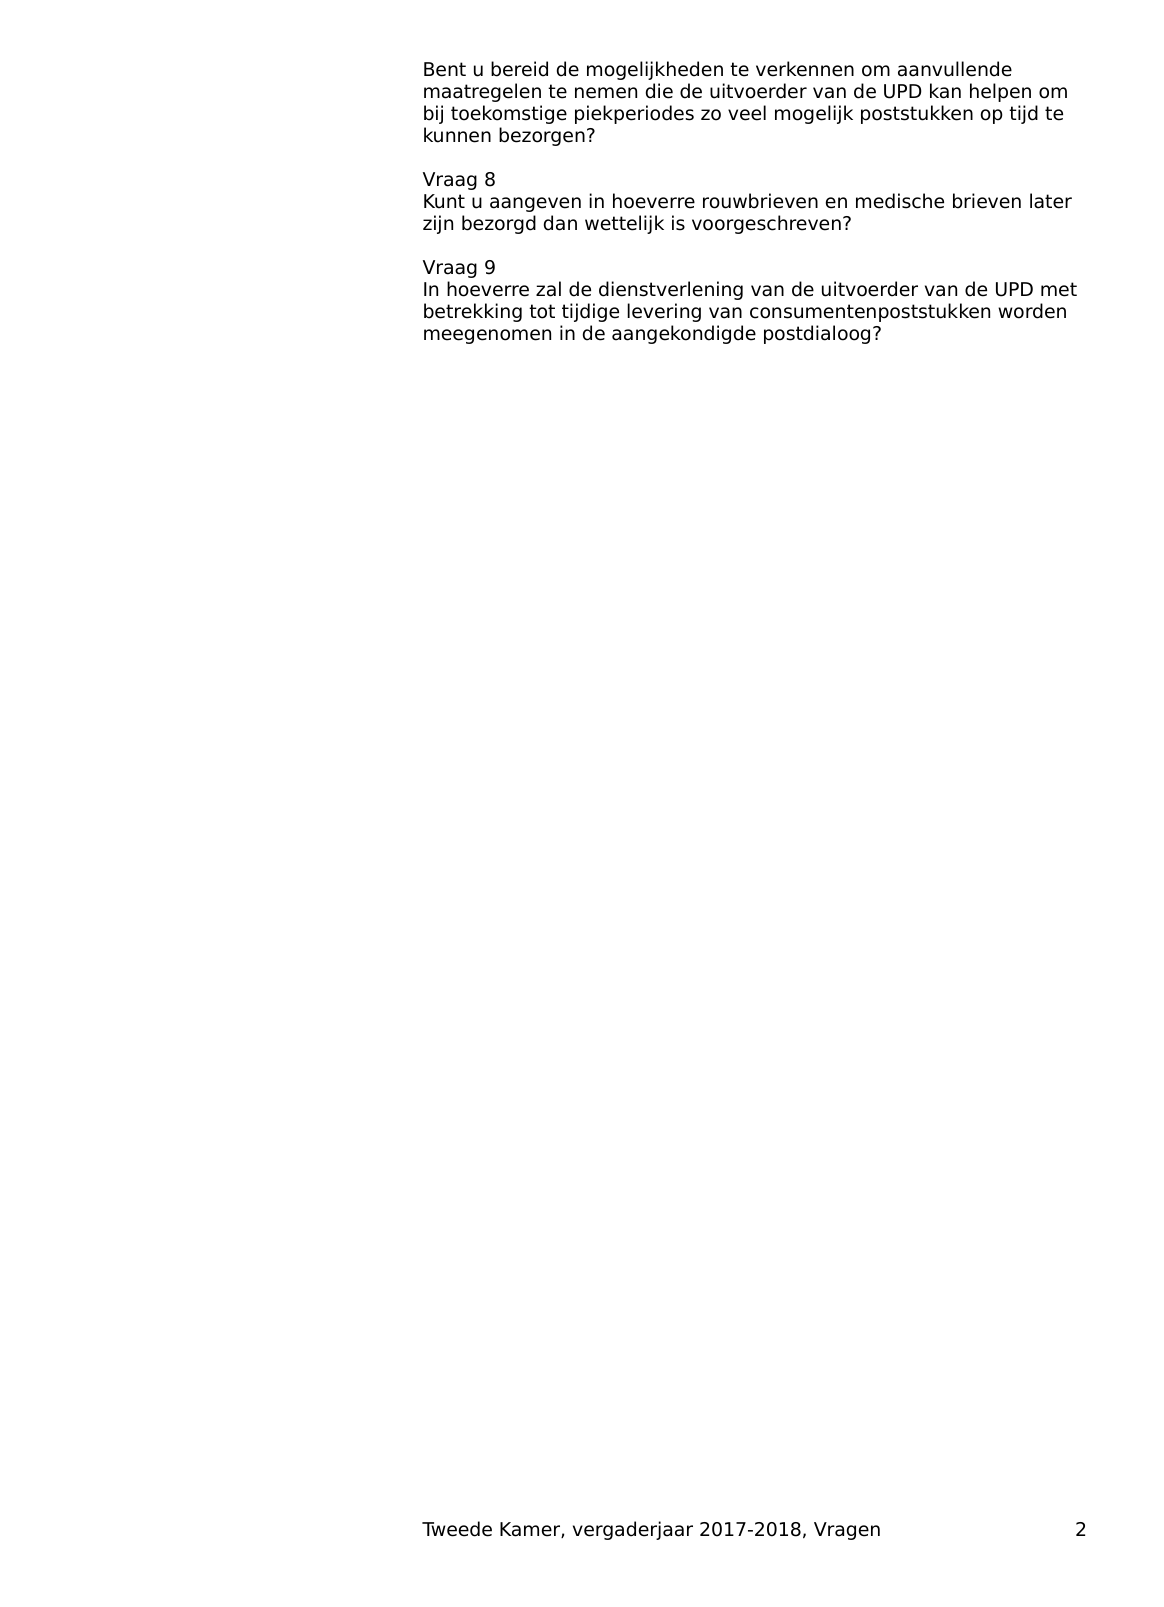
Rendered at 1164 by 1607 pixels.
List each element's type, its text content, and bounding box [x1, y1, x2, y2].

text In hoeverre zal de dienstverlening van de uitvoerder van de UPD met betrekking tot tijdige levering van consumentenpoststukken worden meegenomen in de aangekondigde postdialoog? [422, 279, 1087, 345]
text Bent u bereid de mogelijkheden te verkennen om aanvullende maatregelen te nemen die de uitvoerder van de UPD kan helpen om bij toekomstige piekperiodes zo veel mogelijk poststukken op tijd te kunnen bezorgen? [422, 59, 1087, 147]
text Vraag 9 [422, 257, 1087, 279]
text Vraag 8 [422, 169, 1087, 191]
text Kunt u aangeven in hoeverre rouwbrieven en medische brieven later zijn bezorgd dan wettelijk is voorgeschreven? [422, 191, 1087, 235]
